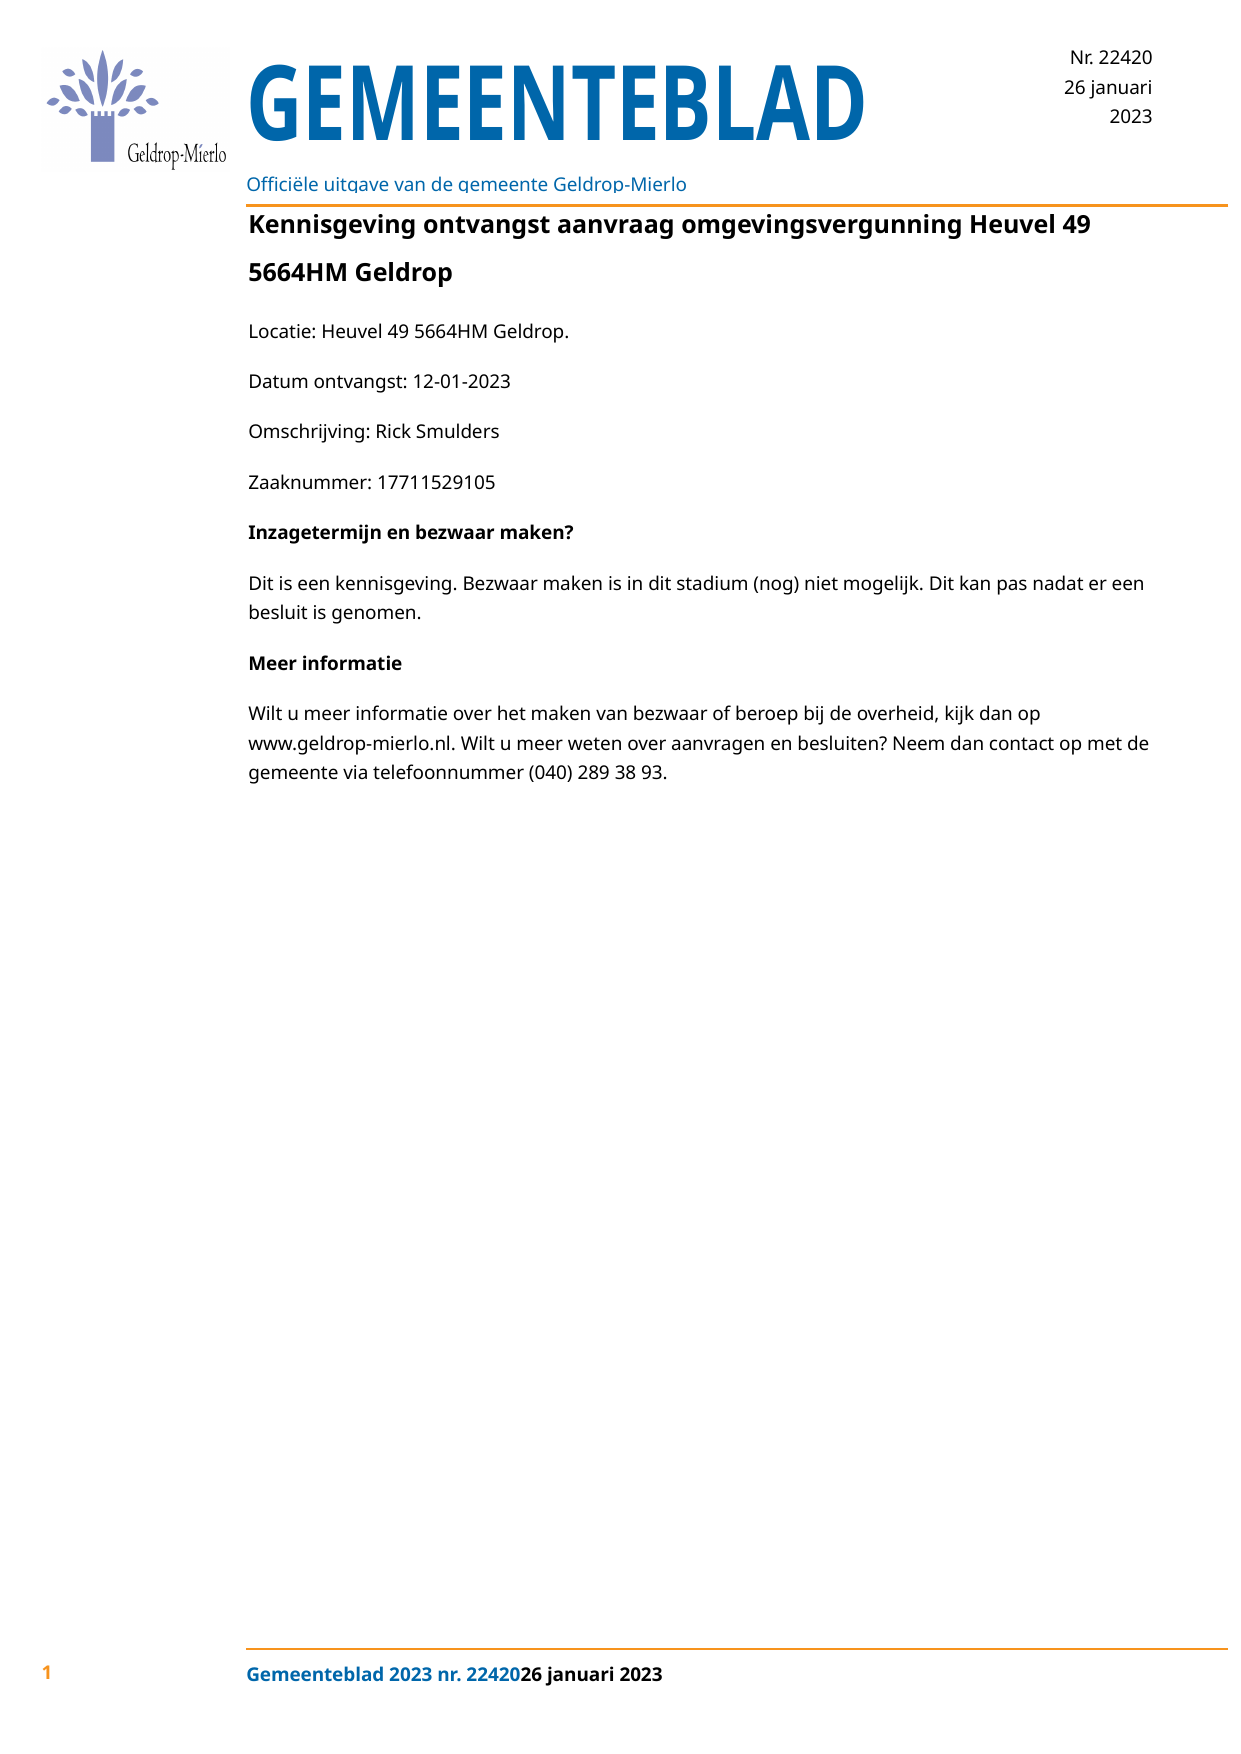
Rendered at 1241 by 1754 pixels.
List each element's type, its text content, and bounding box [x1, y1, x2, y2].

text Wilt u meer informatie over het maken van bezwaar of beroep bij de overheid, kijk dan op www.geldrop-mierlo.nl. Wilt u meer weten over aanvragen en besluiten? Neem dan contact op met de gemeente via telefoonnummer (040) 289 38 93. [248, 700, 1152, 785]
text Kennisgeving ontvangst aanvraag omgevingsvergunning Heuvel 49 5664HM Geldrop [248, 207, 1152, 288]
text Datum ontvangst: 12-01-2023 [248, 368, 1152, 394]
text Dit is een kennisgeving. Bezwaar maken is in dit stadium (nog) niet mogelijk. Dit kan pas nadat er een besluit is genomen. [248, 570, 1152, 625]
text Zaaknummer: 17711529105 [248, 469, 1152, 495]
text Meer informatie [248, 650, 1152, 676]
text Locatie: Heuvel 49 5664HM Geldrop. [248, 318, 1152, 344]
picture [41, 47, 231, 172]
text Omschrijving: Rick Smulders [248, 419, 1152, 444]
text Inzagetermijn en bezwaar maken? [248, 519, 1152, 545]
